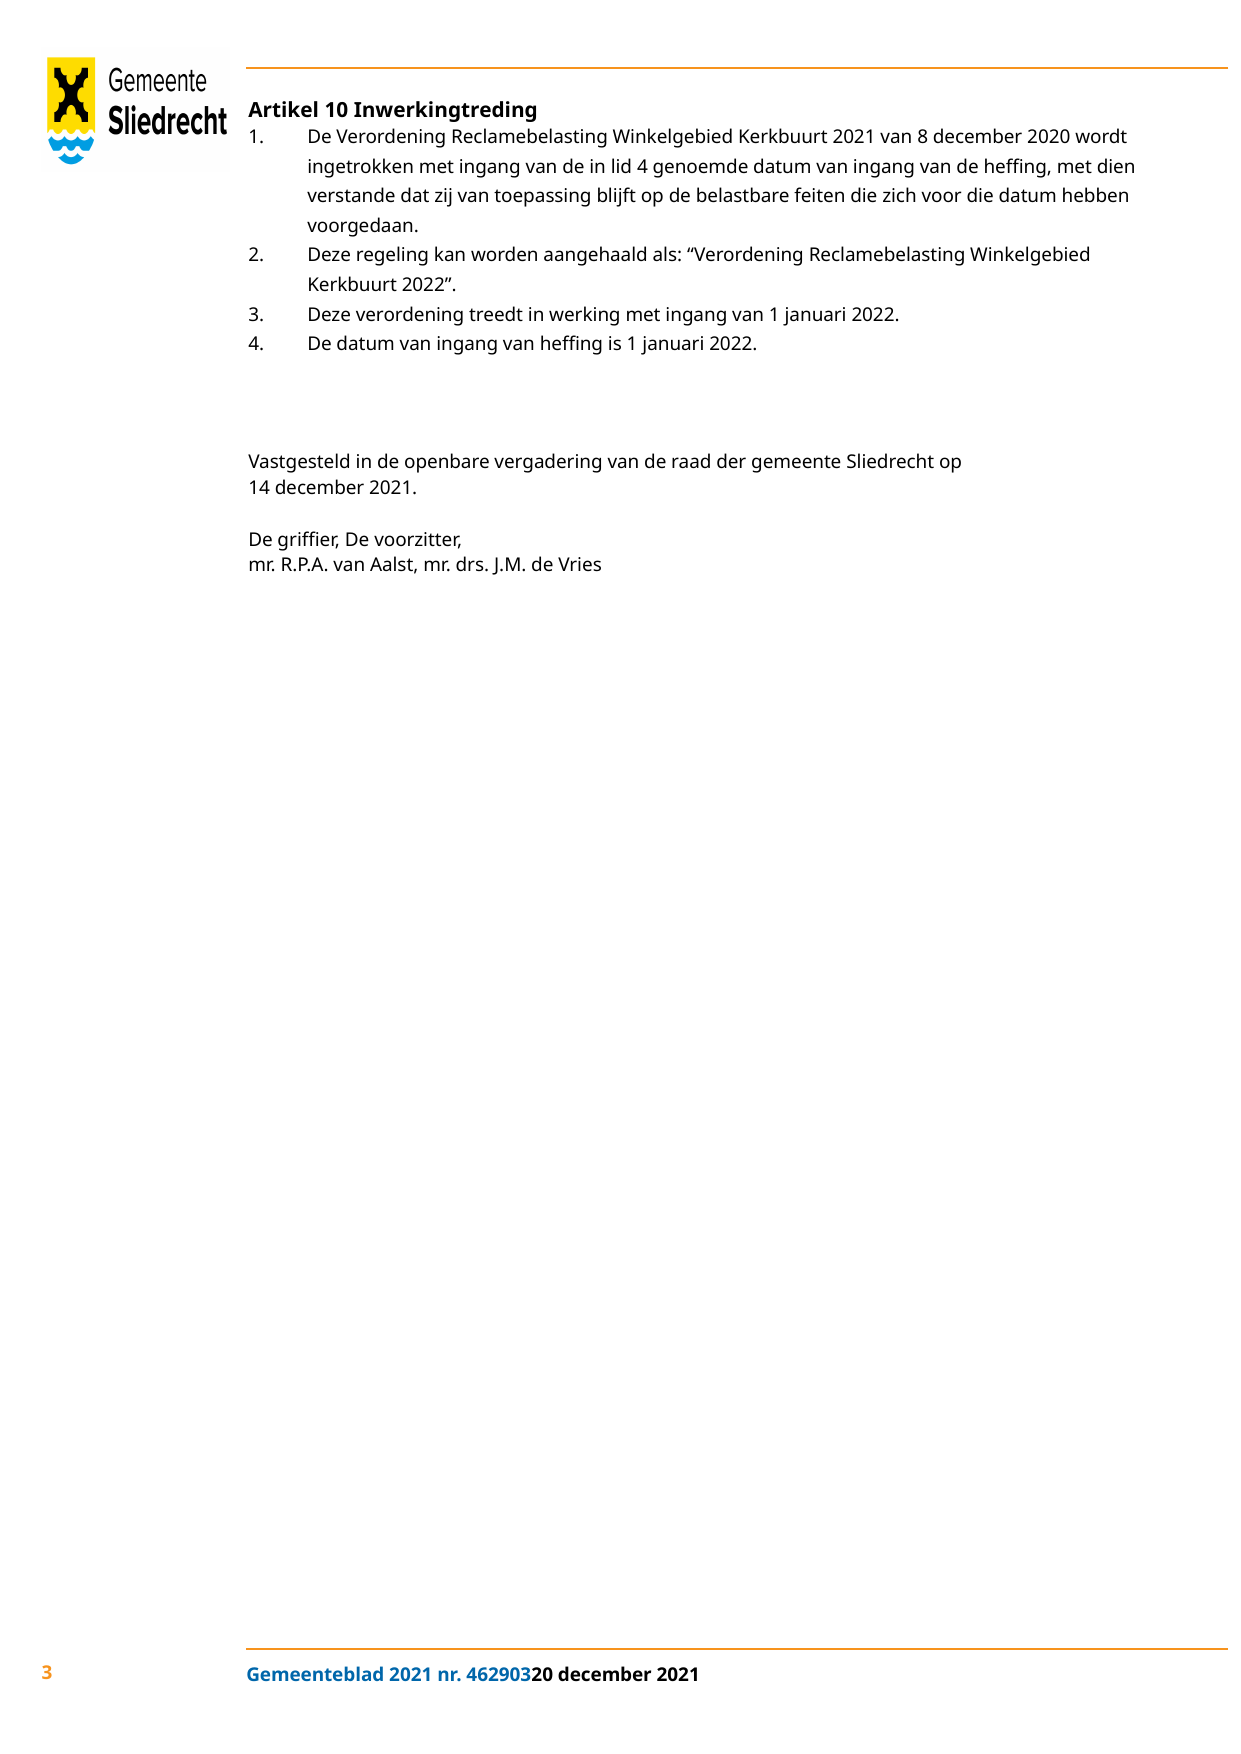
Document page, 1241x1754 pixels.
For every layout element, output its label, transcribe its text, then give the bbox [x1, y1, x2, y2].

text Artikel 10 Inwerkingtreding [248, 95, 1152, 123]
list Deze regeling kan worden aangehaald als: “Verordening Reclamebelasting Winkelgebied Kerkbuurt 2022”. [248, 242, 1152, 297]
list Deze verordening treedt in werking met ingang van 1 januari 2022. [248, 301, 1152, 326]
list De datum van ingang van heffing is 1 januari 2022. [248, 330, 1152, 356]
text mr. R.P.A. van Aalst, mr. drs. J.M. de Vries [248, 552, 1152, 577]
picture [41, 47, 231, 172]
text 14 december 2021. [248, 474, 1152, 500]
list De Verordening Reclamebelasting Winkelgebied Kerkbuurt 2021 van 8 december 2020 wordt ingetrokken met ingang van de in lid 4 genoemde datum van ingang van de heffing, met dien verstande dat zij van toepassing blijft op de belastbare feiten die zich voor die datum hebben voorgedaan. [248, 123, 1152, 238]
text Vastgesteld in de openbare vergadering van de raad der gemeente Sliedrecht op [248, 449, 1152, 474]
text De griffier, De voorzitter, [248, 526, 1152, 552]
